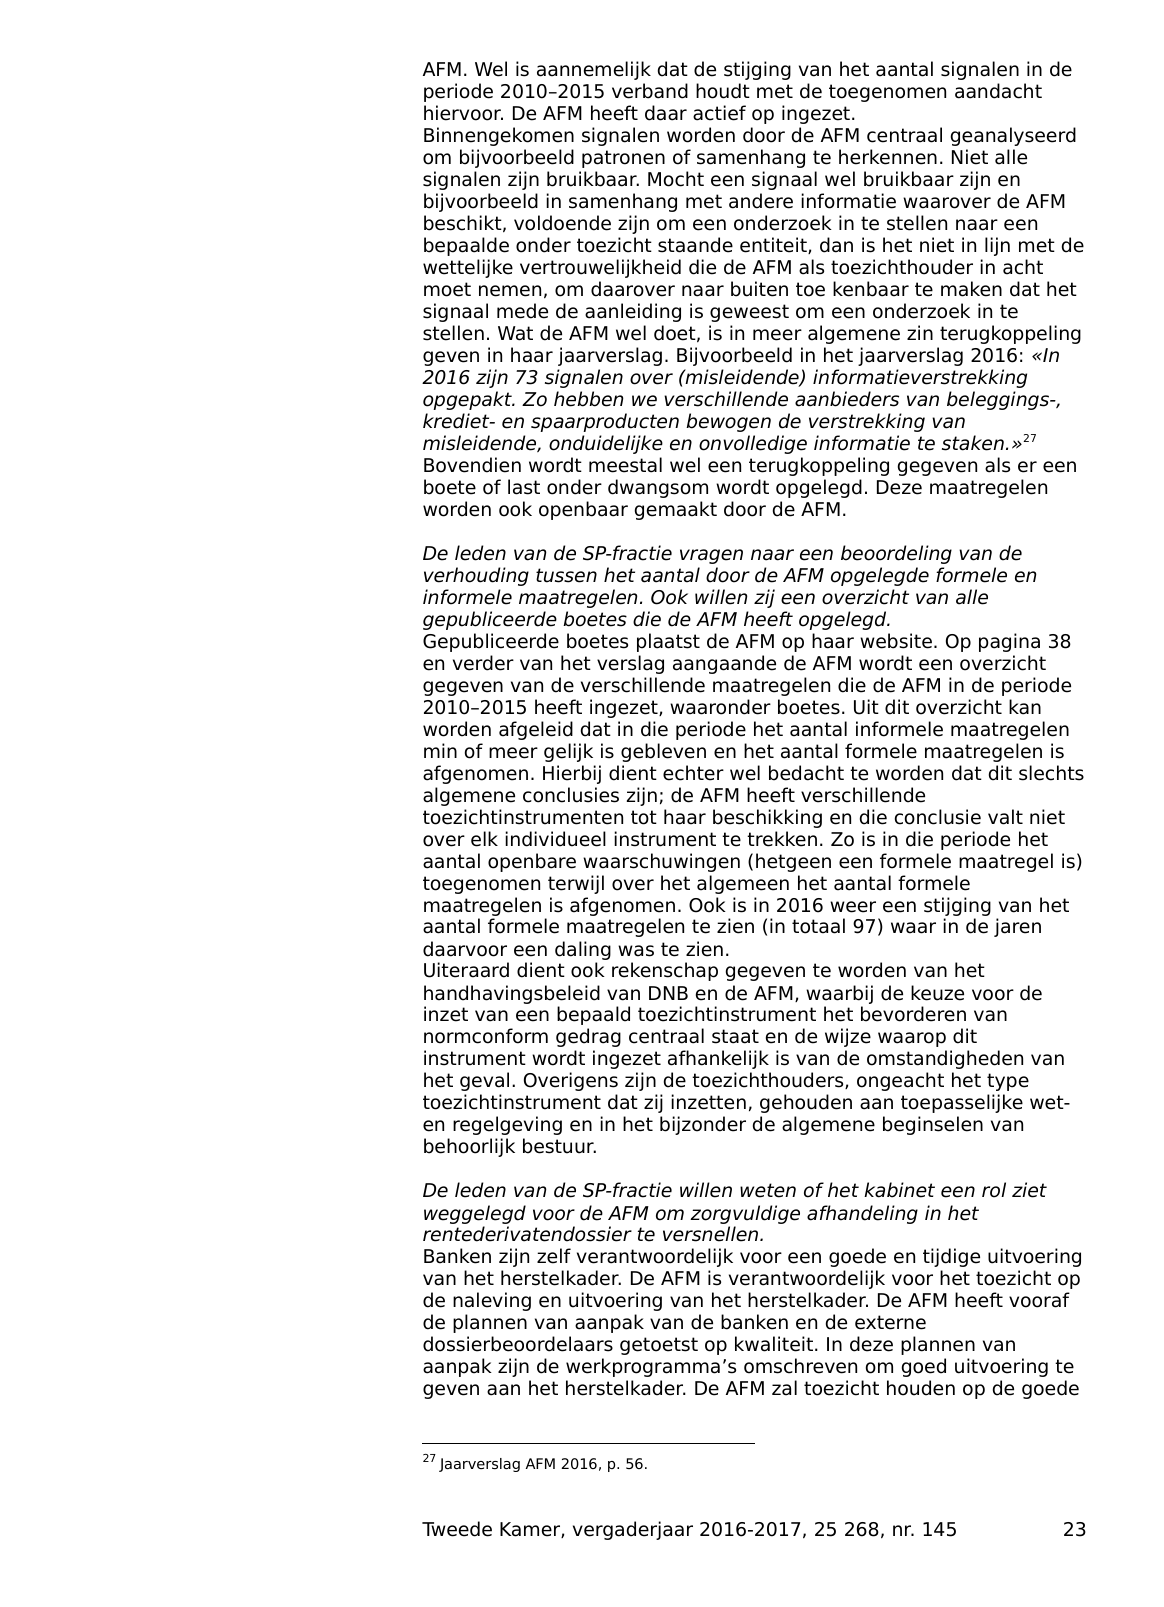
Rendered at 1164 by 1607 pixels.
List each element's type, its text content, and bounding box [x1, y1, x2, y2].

text Jaarverslag AFM 2016, p. 56. [422, 1452, 1087, 1474]
text Binnengekomen signalen worden door de AFM centraal geanalyseerd om bijvoorbeeld patronen of samenhang te herkennen. Niet alle signalen zijn bruikbaar. Mocht een signaal wel bruikbaar zijn en bijvoorbeeld in samenhang met andere informatie waarover de AFM beschikt, voldoende zijn om een onderzoek in te stellen naar een bepaalde onder toezicht staande entiteit, dan is het niet in lijn met de wettelijke vertrouwelijkheid die de AFM als toezichthouder in acht moet nemen, om daarover naar buiten toe kenbaar te maken dat het signaal mede de aanleiding is geweest om een onderzoek in te stellen. Wat de AFM wel doet, is in meer algemene zin terugkoppeling geven in haar jaarverslag. Bijvoorbeeld in het jaarverslag 2016: «In 2016 zijn 73 signalen over (misleidende) informatieverstrekking opgepakt. Zo hebben we verschillende aanbieders van beleggings-, krediet- en spaarproducten bewogen de verstrekking van misleidende, onduidelijke en onvolledige informatie te staken.» Bovendien wordt meestal wel een terugkoppeling gegeven als er een boete of last onder dwangsom wordt opgelegd. Deze maatregelen worden ook openbaar gemaakt door de AFM. [422, 125, 1087, 521]
text De leden van de SP-fractie willen weten of het kabinet een rol ziet weggelegd voor de AFM om zorgvuldige afhandeling in het rentederivatendossier te versnellen. [422, 1180, 1087, 1246]
text Uiteraard dient ook rekenschap gegeven te worden van het handhavingsbeleid van DNB en de AFM, waarbij de keuze voor de inzet van een bepaald toezichtinstrument het bevorderen van normconform gedrag centraal staat en de wijze waarop dit instrument wordt ingezet afhankelijk is van de omstandigheden van het geval. Overigens zijn de toezichthouders, ongeacht het type toezichtinstrument dat zij inzetten, gehouden aan toepasselijke wet- en regelgeving en in het bijzonder de algemene beginselen van behoorlijk bestuur. [422, 960, 1087, 1158]
text De leden van de SP-fractie vragen naar een beoordeling van de verhouding tussen het aantal door de AFM opgelegde formele en informele maatregelen. Ook willen zij een overzicht van alle gepubliceerde boetes die de AFM heeft opgelegd. [422, 543, 1087, 631]
text Banken zijn zelf verantwoordelijk voor een goede en tijdige uitvoering van het herstelkader. De AFM is verantwoordelijk voor het toezicht op de naleving en uitvoering van het herstelkader. De AFM heeft vooraf de plannen van aanpak van de banken en de externe dossierbeoordelaars getoetst op kwaliteit. In deze plannen van aanpak zijn de werkprogramma’s omschreven om goed uitvoering te geven aan het herstelkader. De AFM zal toezicht houden op de goede [422, 1246, 1087, 1400]
text AFM. Wel is aannemelijk dat de stijging van het aantal signalen in de periode 2010–2015 verband houdt met de toegenomen aandacht hiervoor. De AFM heeft daar actief op ingezet. [422, 59, 1087, 125]
text Gepubliceerde boetes plaatst de AFM op haar website. Op pagina 38 en verder van het verslag aangaande de AFM wordt een overzicht gegeven van de verschillende maatregelen die de AFM in de periode 2010–2015 heeft ingezet, waaronder boetes. Uit dit overzicht kan worden afgeleid dat in die periode het aantal informele maatregelen min of meer gelijk is gebleven en het aantal formele maatregelen is afgenomen. Hierbij dient echter wel bedacht te worden dat dit slechts algemene conclusies zijn; de AFM heeft verschillende toezichtinstrumenten tot haar beschikking en die conclusie valt niet over elk individueel instrument te trekken. Zo is in die periode het aantal openbare waarschuwingen (hetgeen een formele maatregel is) toegenomen terwijl over het algemeen het aantal formele maatregelen is afgenomen. Ook is in 2016 weer een stijging van het aantal formele maatregelen te zien (in totaal 97) waar in de jaren daarvoor een daling was te zien. [422, 631, 1087, 960]
